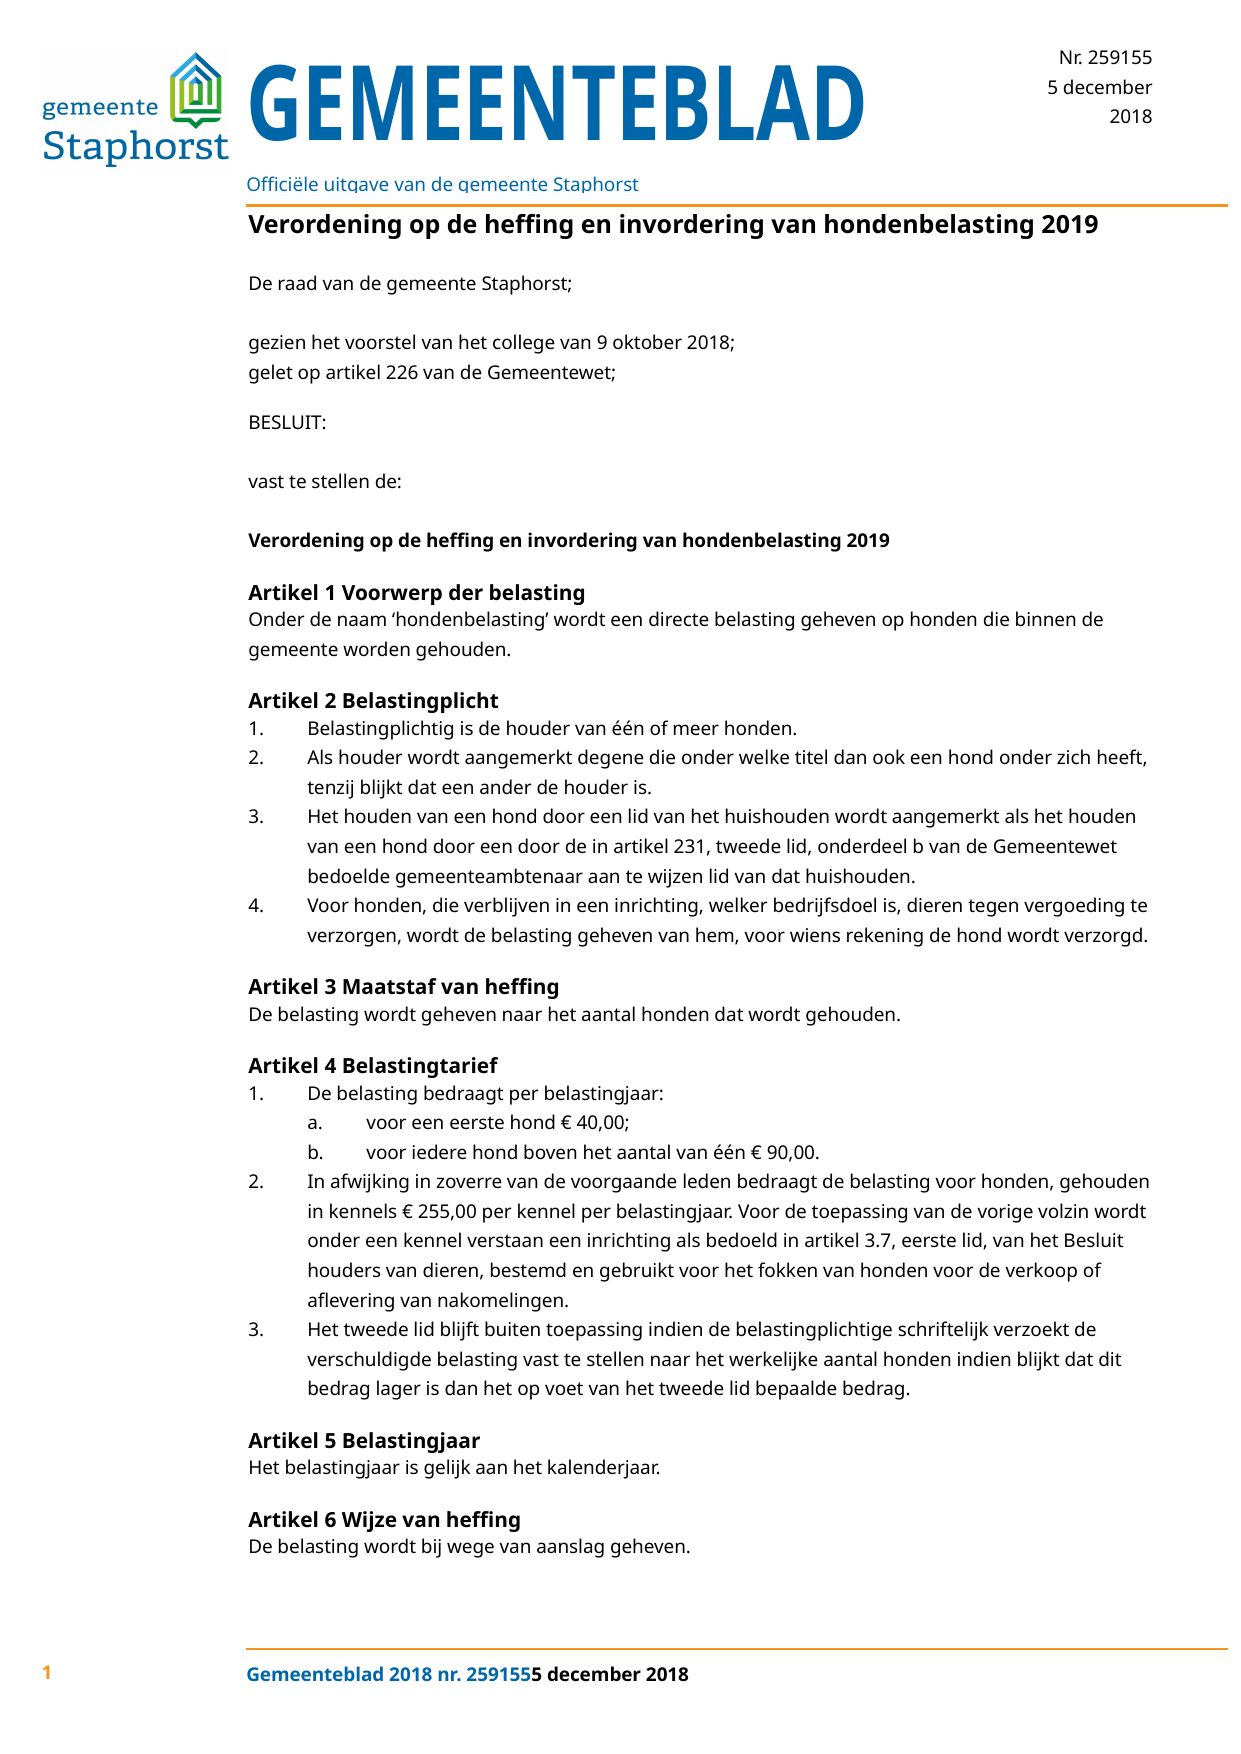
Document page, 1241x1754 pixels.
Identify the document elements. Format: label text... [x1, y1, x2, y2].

text gelet op artikel 226 van de Gemeentewet; [248, 359, 1152, 385]
text Verordening op de heffing en invordering van hondenbelasting 2019 [248, 528, 1152, 553]
list Voor honden, die verblijven in een inrichting, welker bedrijfsdoel is, dieren tegen vergoeding te verzorgen, wordt de belasting geheven van hem, voor wiens rekening de hond wordt verzorgd. [248, 892, 1152, 948]
text De raad van de gemeente Staphorst; [248, 270, 1152, 296]
text Artikel 2 Belastingplicht [248, 687, 1152, 715]
list De belasting bedraagt per belastingjaar: [248, 1080, 1152, 1106]
text Artikel 3 Maatstaf van heffing [248, 972, 1152, 1001]
text BESLUIT: [248, 409, 1152, 435]
text Artikel 1 Voorwerp der belasting [248, 578, 1152, 607]
text De belasting wordt geheven naar het aantal honden dat wordt gehouden. [248, 1001, 1152, 1027]
text Onder de naam ‘hondenbelasting’ wordt een directe belasting geheven op honden die binnen de gemeente worden gehouden. [248, 607, 1152, 662]
text Artikel 5 Belastingjaar [248, 1426, 1152, 1454]
list In afwijking in zoverre van de voorgaande leden bedraagt de belasting voor honden, gehouden in kennels € 255,00 per kennel per belastingjaar. Voor de toepassing van de vorige volzin wordt onder een kennel verstaan een inrichting als bedoeld in artikel 3.7, eerste lid, van het Besluit houders van dieren, bestemd en gebruikt voor het fokken van honden voor de verkoop of aflevering van nakomelingen. [248, 1168, 1152, 1313]
text De belasting wordt bij wege van aanslag geheven. [248, 1533, 1152, 1559]
text vast te stellen de: [248, 468, 1152, 494]
list voor iedere hond boven het aantal van één € 90,00. [307, 1139, 1152, 1165]
list Het houden van een hond door een lid van het huishouden wordt aangemerkt als het houden van een hond door een door de in artikel 231, tweede lid, onderdeel b van de Gemeentewet bedoelde gemeenteambtenaar aan te wijzen lid van dat huishouden. [248, 804, 1152, 889]
picture [41, 47, 231, 172]
list Belastingplichtig is de houder van één of meer honden. [248, 715, 1152, 741]
text Het belastingjaar is gelijk aan het kalenderjaar. [248, 1454, 1152, 1480]
list Als houder wordt aangemerkt degene die onder welke titel dan ook een hond onder zich heeft, tenzij blijkt dat een ander de houder is. [248, 744, 1152, 800]
text Artikel 6 Wijze van heffing [248, 1505, 1152, 1533]
text Artikel 4 Belastingtarief [248, 1051, 1152, 1080]
text gezien het voorstel van het college van 9 oktober 2018; [248, 329, 1152, 355]
text Verordening op de heffing en invordering van hondenbelasting 2019 [248, 207, 1152, 241]
list voor een eerste hond € 40,00; [307, 1109, 1152, 1135]
list Het tweede lid blijft buiten toepassing indien de belastingplichtige schriftelijk verzoekt de verschuldigde belasting vast te stellen naar het werkelijke aantal honden indien blijkt dat dit bedrag lager is dan het op voet van het tweede lid bepaalde bedrag. [248, 1316, 1152, 1401]
